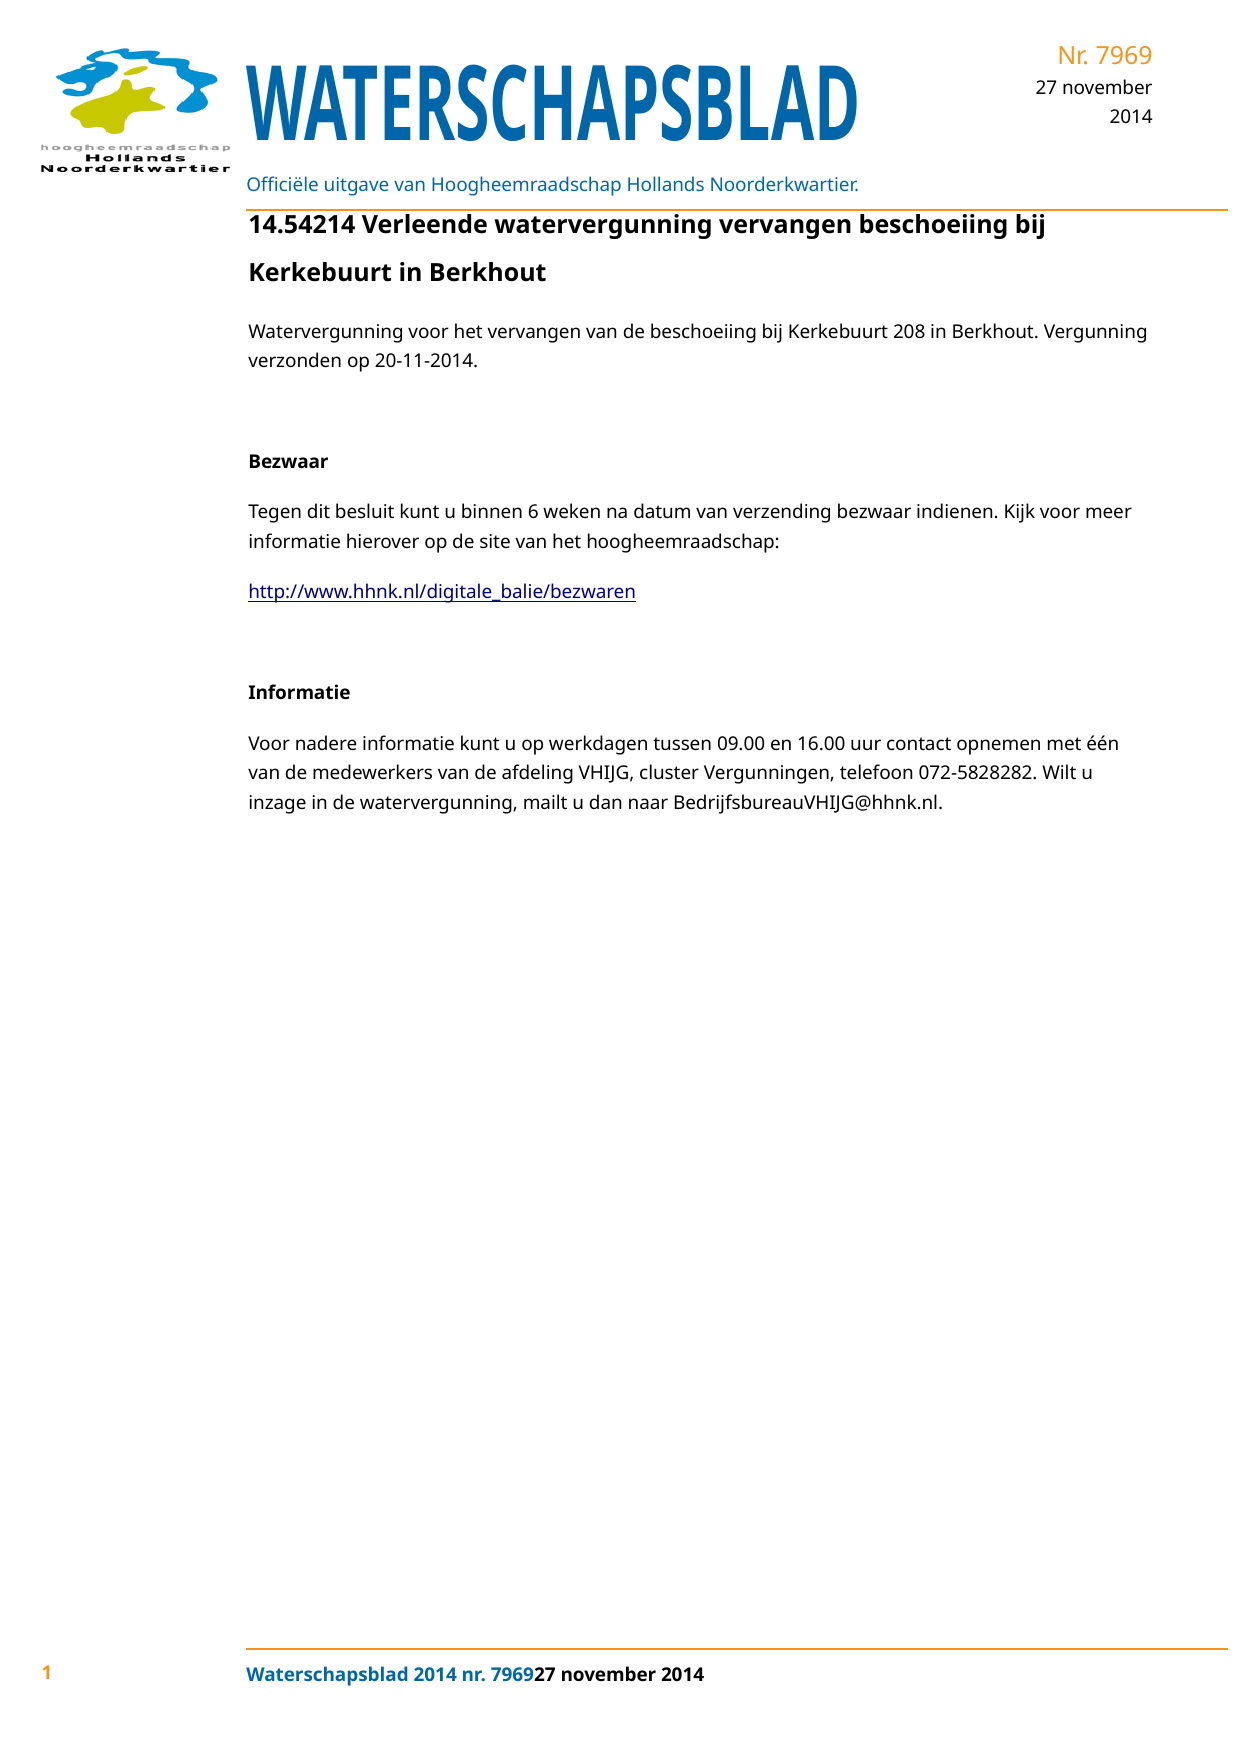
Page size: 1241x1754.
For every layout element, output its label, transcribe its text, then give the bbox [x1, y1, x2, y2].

text Watervergunning voor het vervangen van de beschoeiing bij Kerkebuurt 208 in Berkhout. Vergunning verzonden op 20-11-2014. [248, 318, 1152, 373]
text Tegen dit besluit kunt u binnen 6 weken na datum van verzending bezwaar indienen. Kijk voor meer informatie hierover op de site van het hoogheemraadschap: [248, 499, 1152, 554]
picture [41, 47, 231, 172]
text Voor nadere informatie kunt u op werkdagen tussen 09.00 en 16.00 uur contact opnemen met één van de medewerkers van de afdeling VHIJG, cluster Vergunningen, telefoon 072-5828282. Wilt u inzage in de watervergunning, mailt u dan naar BedrijfsbureauVHIJG@hhnk.nl. [248, 730, 1152, 815]
text Bezwaar [248, 448, 1152, 474]
text 14.54214 Verleende watervergunning vervangen beschoeiing bij Kerkebuurt in Berkhout [248, 211, 1152, 288]
text http://www.hhnk.nl/digitale_balie/bezwaren [248, 579, 1152, 604]
text Informatie [248, 679, 1152, 705]
